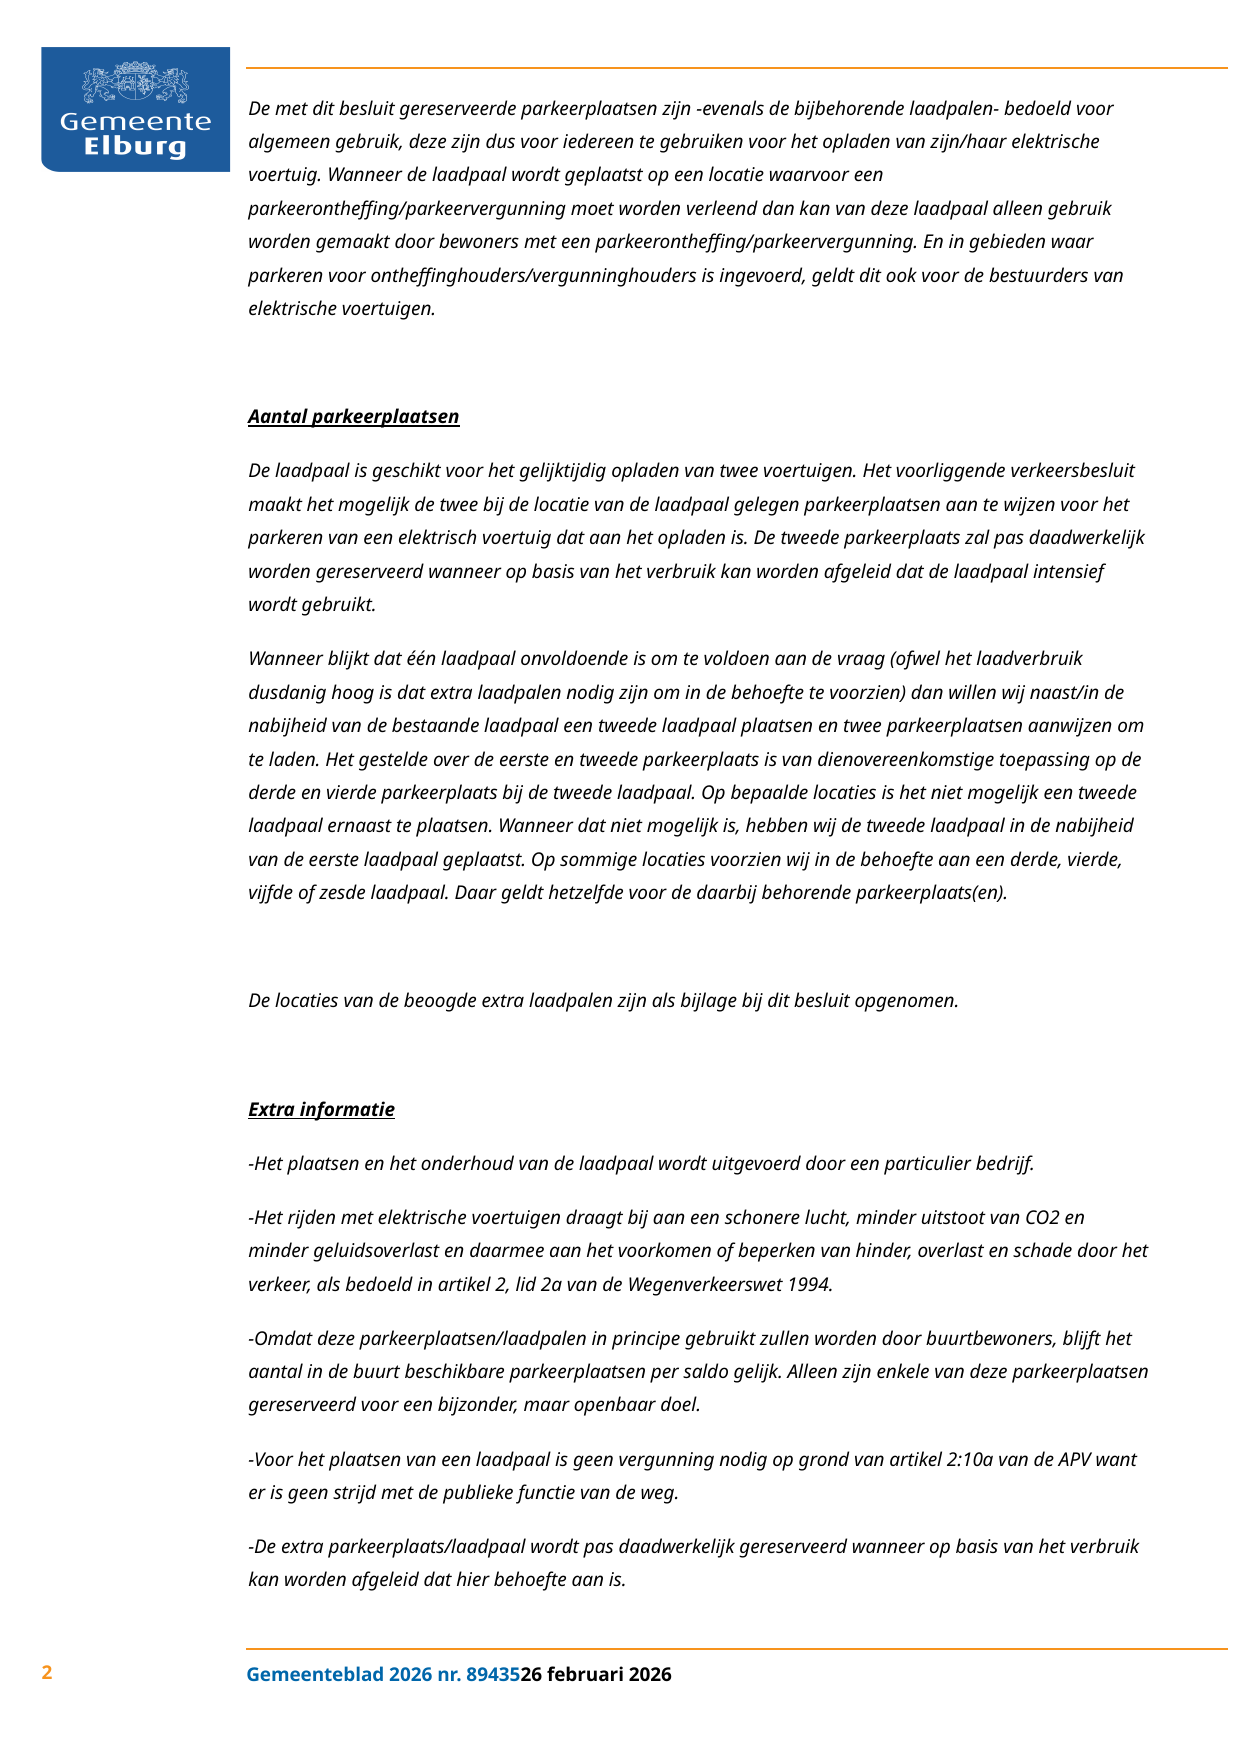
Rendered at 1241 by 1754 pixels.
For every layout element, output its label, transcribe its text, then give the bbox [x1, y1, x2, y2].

text De laadpaal is geschikt voor het gelijktijdig opladen van twee voertuigen. Het voorliggende verkeersbesluit maakt het mogelijk de twee bij de locatie van de laadpaal gelegen parkeerplaatsen aan te wijzen voor het parkeren van een elektrisch voertuig dat aan het opladen is. De tweede parkeerplaats zal pas daadwerkelijk worden gereserveerd wanneer op basis van het verbruik kan worden afgeleid dat de laadpaal intensief wordt gebruikt. [248, 458, 1152, 617]
text -Voor het plaatsen van een laadpaal is geen vergunning nodig op grond van artikel 2:10a van de APV want er is geen strijd met de publieke functie van de weg. [248, 1446, 1152, 1505]
text Extra informatie [248, 1096, 1152, 1121]
text Wanneer blijkt dat één laadpaal onvoldoende is om te voldoen aan de vraag (ofwel het laadverbruik dusdanig hoog is dat extra laadpalen nodig zijn om in de behoefte te voorzien) dan willen wij naast/in de nabijheid van de bestaande laadpaal een tweede laadpaal plaatsen en twee parkeerplaatsen aanwijzen om te laden. Het gestelde over de eerste en tweede parkeerplaats is van dienovereenkomstige toepassing op de derde en vierde parkeerplaats bij de tweede laadpaal. Op bepaalde locaties is het niet mogelijk een tweede laadpaal ernaast te plaatsen. Wanneer dat niet mogelijk is, hebben wij de tweede laadpaal in de nabijheid van de eerste laadpaal geplaatst. Op sommige locaties voorzien wij in de behoefte aan een derde, vierde, vijfde of zesde laadpaal. Daar geldt hetzelfde voor de daarbij behorende parkeerplaats(en). [248, 645, 1152, 905]
picture [41, 47, 231, 172]
text -Het plaatsen en het onderhoud van de laadpaal wordt uitgevoerd door een particulier bedrijf. [248, 1150, 1152, 1176]
text -Omdat deze parkeerplaatsen/laadpalen in principe gebruikt zullen worden door buurtbewoners, blijft het aantal in de buurt beschikbare parkeerplaatsen per saldo gelijk. Alleen zijn enkele van deze parkeerplaatsen gereserveerd voor een bijzonder, maar openbaar doel. [248, 1325, 1152, 1417]
text -Het rijden met elektrische voertuigen draagt bij aan een schonere lucht, minder uitstoot van CO2 en minder geluidsoverlast en daarmee aan het voorkomen of beperken van hinder, overlast en schade door het verkeer, als bedoeld in artikel 2, lid 2a van de Wegenverkeerswet 1994. [248, 1204, 1152, 1296]
text De locaties van de beoogde extra laadpalen zijn als bijlage bij dit besluit opgenomen. [248, 988, 1152, 1013]
text -De extra parkeerplaats/laadpaal wordt pas daadwerkelijk gereserveerd wanneer op basis van het verbruik kan worden afgeleid dat hier behoefte aan is. [248, 1533, 1152, 1592]
text Aantal parkeerplaatsen [248, 403, 1152, 429]
text De met dit besluit gereserveerde parkeerplaatsen zijn -evenals de bijbehorende laadpalen- bedoeld voor algemeen gebruik, deze zijn dus voor iedereen te gebruiken voor het opladen van zijn/haar elektrische voertuig. Wanneer de laadpaal wordt geplaatst op een locatie waarvoor een parkeerontheffing/parkeervergunning moet worden verleend dan kan van deze laadpaal alleen gebruik worden gemaakt door bewoners met een parkeerontheffing/parkeervergunning. En in gebieden waar parkeren voor ontheffinghouders/vergunninghouders is ingevoerd, geldt dit ook voor de bestuurders van elektrische voertuigen. [248, 95, 1152, 321]
